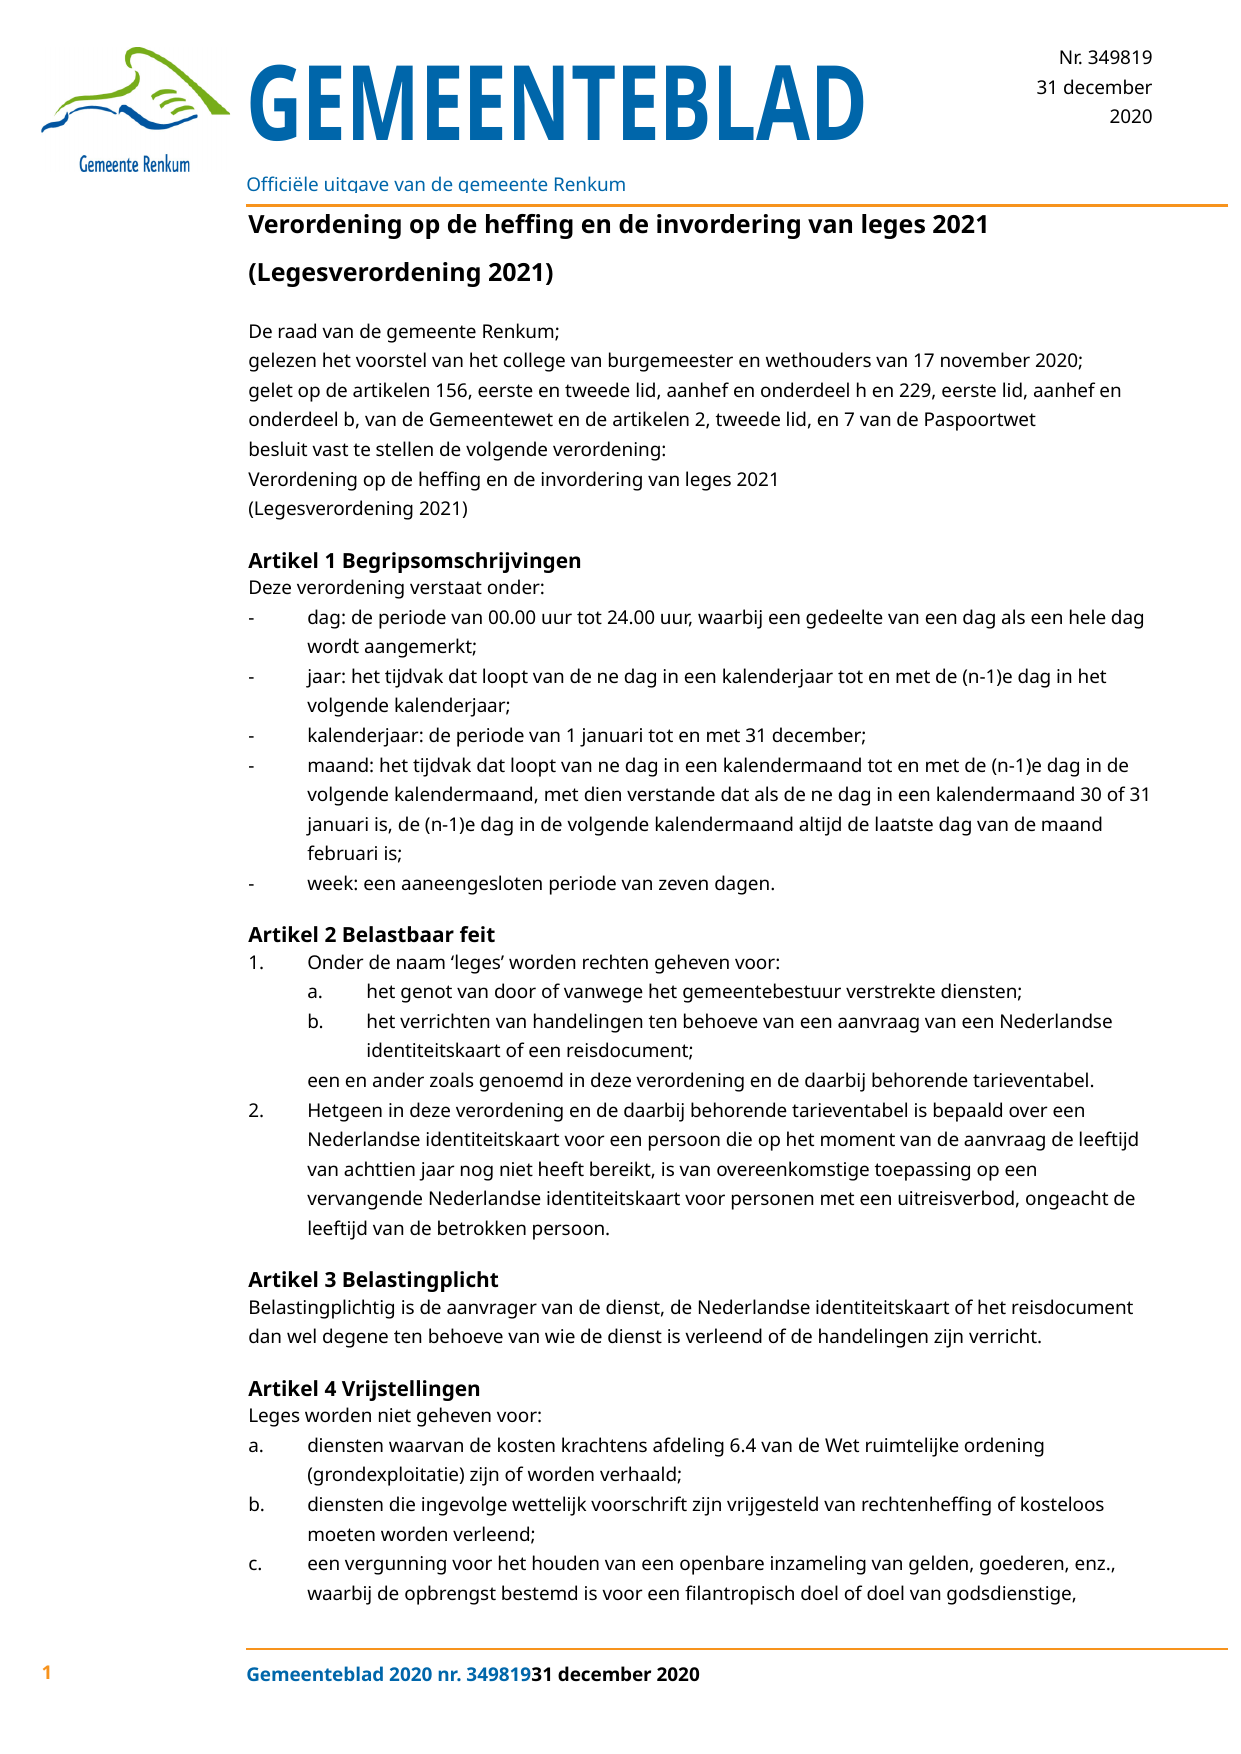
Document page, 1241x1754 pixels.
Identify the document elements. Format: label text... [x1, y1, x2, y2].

text Leges worden niet geheven voor: [248, 1402, 1152, 1428]
list diensten waarvan de kosten krachtens afdeling 6.4 van de Wet ruimtelijke ordening (grondexploitatie) zijn of worden verhaald; [248, 1432, 1152, 1487]
text Verordening op de heffing en de invordering van leges 2021 [248, 466, 1152, 492]
list Onder de naam ‘leges’ worden rechten geheven voor: [248, 949, 1152, 975]
list het verrichten van handelingen ten behoeve van een aanvraag van een Nederlandse identiteitskaart of een reisdocument; [307, 1008, 1152, 1063]
text Artikel 4 Vrijstellingen [248, 1374, 1152, 1402]
text Artikel 1 Begripsomschrijvingen [248, 546, 1152, 574]
list een en ander zoals genoemd in deze verordening en de daarbij behorende tarieventabel. [248, 1067, 1152, 1093]
text gelet op de artikelen 156, eerste en tweede lid, aanhef en onderdeel h en 229, eerste lid, aanhef en onderdeel b, van de Gemeentewet en de artikelen 2, tweede lid, en 7 van de Paspoortwet [248, 377, 1152, 432]
list jaar: het tijdvak dat loopt van de ne dag in een kalenderjaar tot en met de (n-1)e dag in het volgende kalenderjaar; [248, 663, 1152, 718]
text gelezen het voorstel van het college van burgemeester en wethouders van 17 november 2020; [248, 347, 1152, 373]
text (Legesverordening 2021) [248, 495, 1152, 521]
list een vergunning voor het houden van een openbare inzameling van gelden, goederen, enz., waarbij de opbrengst bestemd is voor een filantropisch doel of doel van godsdienstige, [248, 1550, 1152, 1606]
list diensten die ingevolge wettelijk voorschrift zijn vrijgesteld van rechtenheffing of kosteloos moeten worden verleend; [248, 1491, 1152, 1547]
list dag: de periode van 00.00 uur tot 24.00 uur, waarbij een gedeelte van een dag als een hele dag wordt aangemerkt; [248, 604, 1152, 659]
text besluit vast te stellen de volgende verordening: [248, 436, 1152, 462]
text Verordening op de heffing en de invordering van leges 2021 (Legesverordening 2021) [248, 207, 1152, 288]
text Belastingplichtig is de aanvrager van de dienst, de Nederlandse identiteitskaart of het reisdocument dan wel degene ten behoeve van wie de dienst is verleend of de handelingen zijn verricht. [248, 1294, 1152, 1349]
list Hetgeen in deze verordening en de daarbij behorende tarieventabel is bepaald over een Nederlandse identiteitskaart voor een persoon die op het moment van de aanvraag de leeftijd van achttien jaar nog niet heeft bereikt, is van overeenkomstige toepassing op een vervangende Nederlandse identiteitskaart voor personen met een uitreisverbod, ongeacht de leeftijd van de betrokken persoon. [248, 1097, 1152, 1241]
text De raad van de gemeente Renkum; [248, 318, 1152, 344]
list week: een aaneengesloten periode van zeven dagen. [248, 870, 1152, 896]
picture [41, 47, 231, 172]
list kalenderjaar: de periode van 1 januari tot en met 31 december; [248, 722, 1152, 748]
list maand: het tijdvak dat loopt van ne dag in een kalendermaand tot en met de (n-1)e dag in de volgende kalendermaand, met dien verstande dat als de ne dag in een kalendermaand 30 of 31 januari is, de (n-1)e dag in de volgende kalendermaand altijd de laatste dag van de maand februari is; [248, 752, 1152, 866]
text Artikel 2 Belastbaar feit [248, 921, 1152, 949]
text Deze verordening verstaat onder: [248, 574, 1152, 600]
text Artikel 3 Belastingplicht [248, 1266, 1152, 1294]
list het genot van door of vanwege het gemeentebestuur verstrekte diensten; [307, 978, 1152, 1004]
